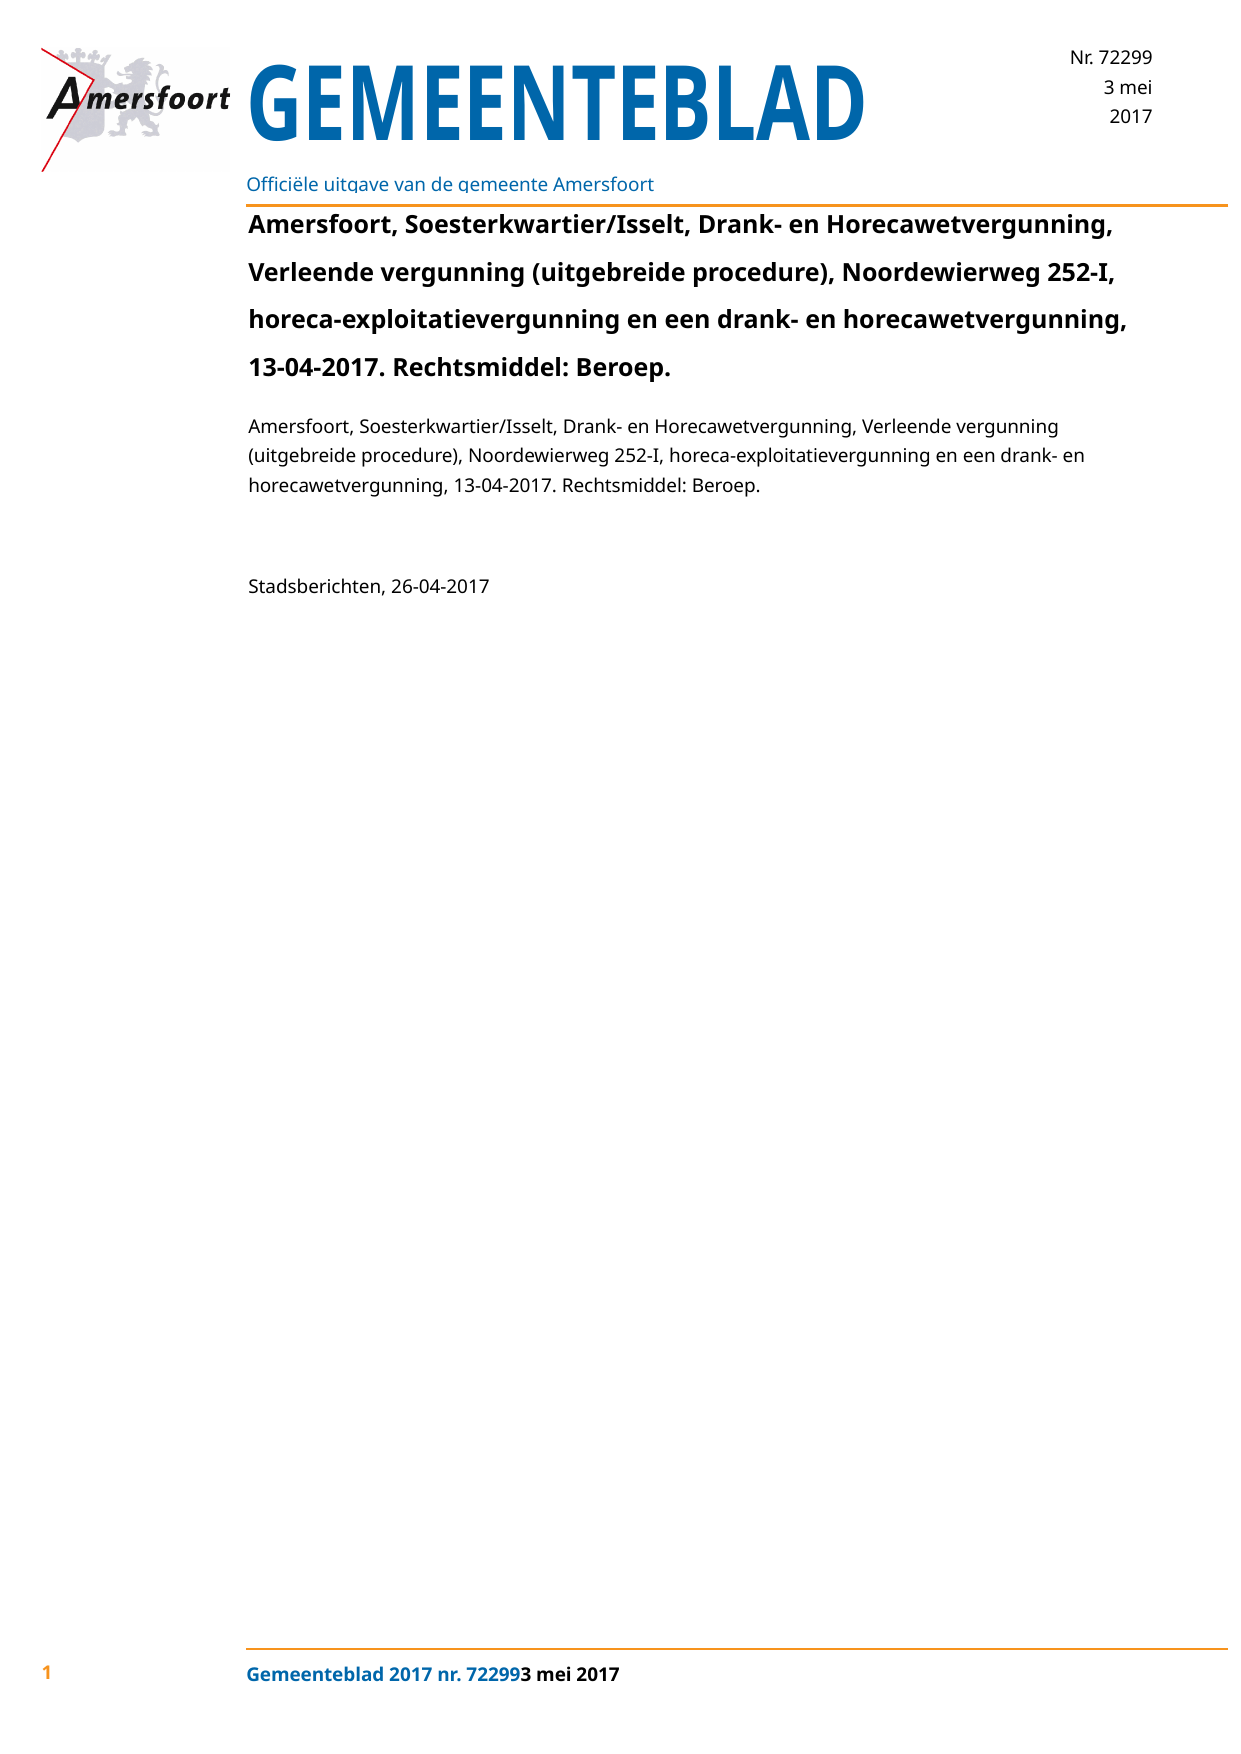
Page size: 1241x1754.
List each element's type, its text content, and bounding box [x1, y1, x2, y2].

picture [41, 47, 231, 172]
text Amersfoort, Soesterkwartier/Isselt, Drank- en Horecawetvergunning, Verleende vergunning (uitgebreide procedure), Noordewierweg 252-I, horeca-exploitatievergunning en een drank- en horecawetvergunning, 13-04-2017. Rechtsmiddel: Beroep. [248, 207, 1152, 384]
text Amersfoort, Soesterkwartier/Isselt, Drank- en Horecawetvergunning, Verleende vergunning (uitgebreide procedure), Noordewierweg 252-I, horeca-exploitatievergunning en een drank- en horecawetvergunning, 13-04-2017. Rechtsmiddel: Beroep. [248, 413, 1152, 498]
text Stadsberichten, 26-04-2017 [248, 573, 1152, 599]
